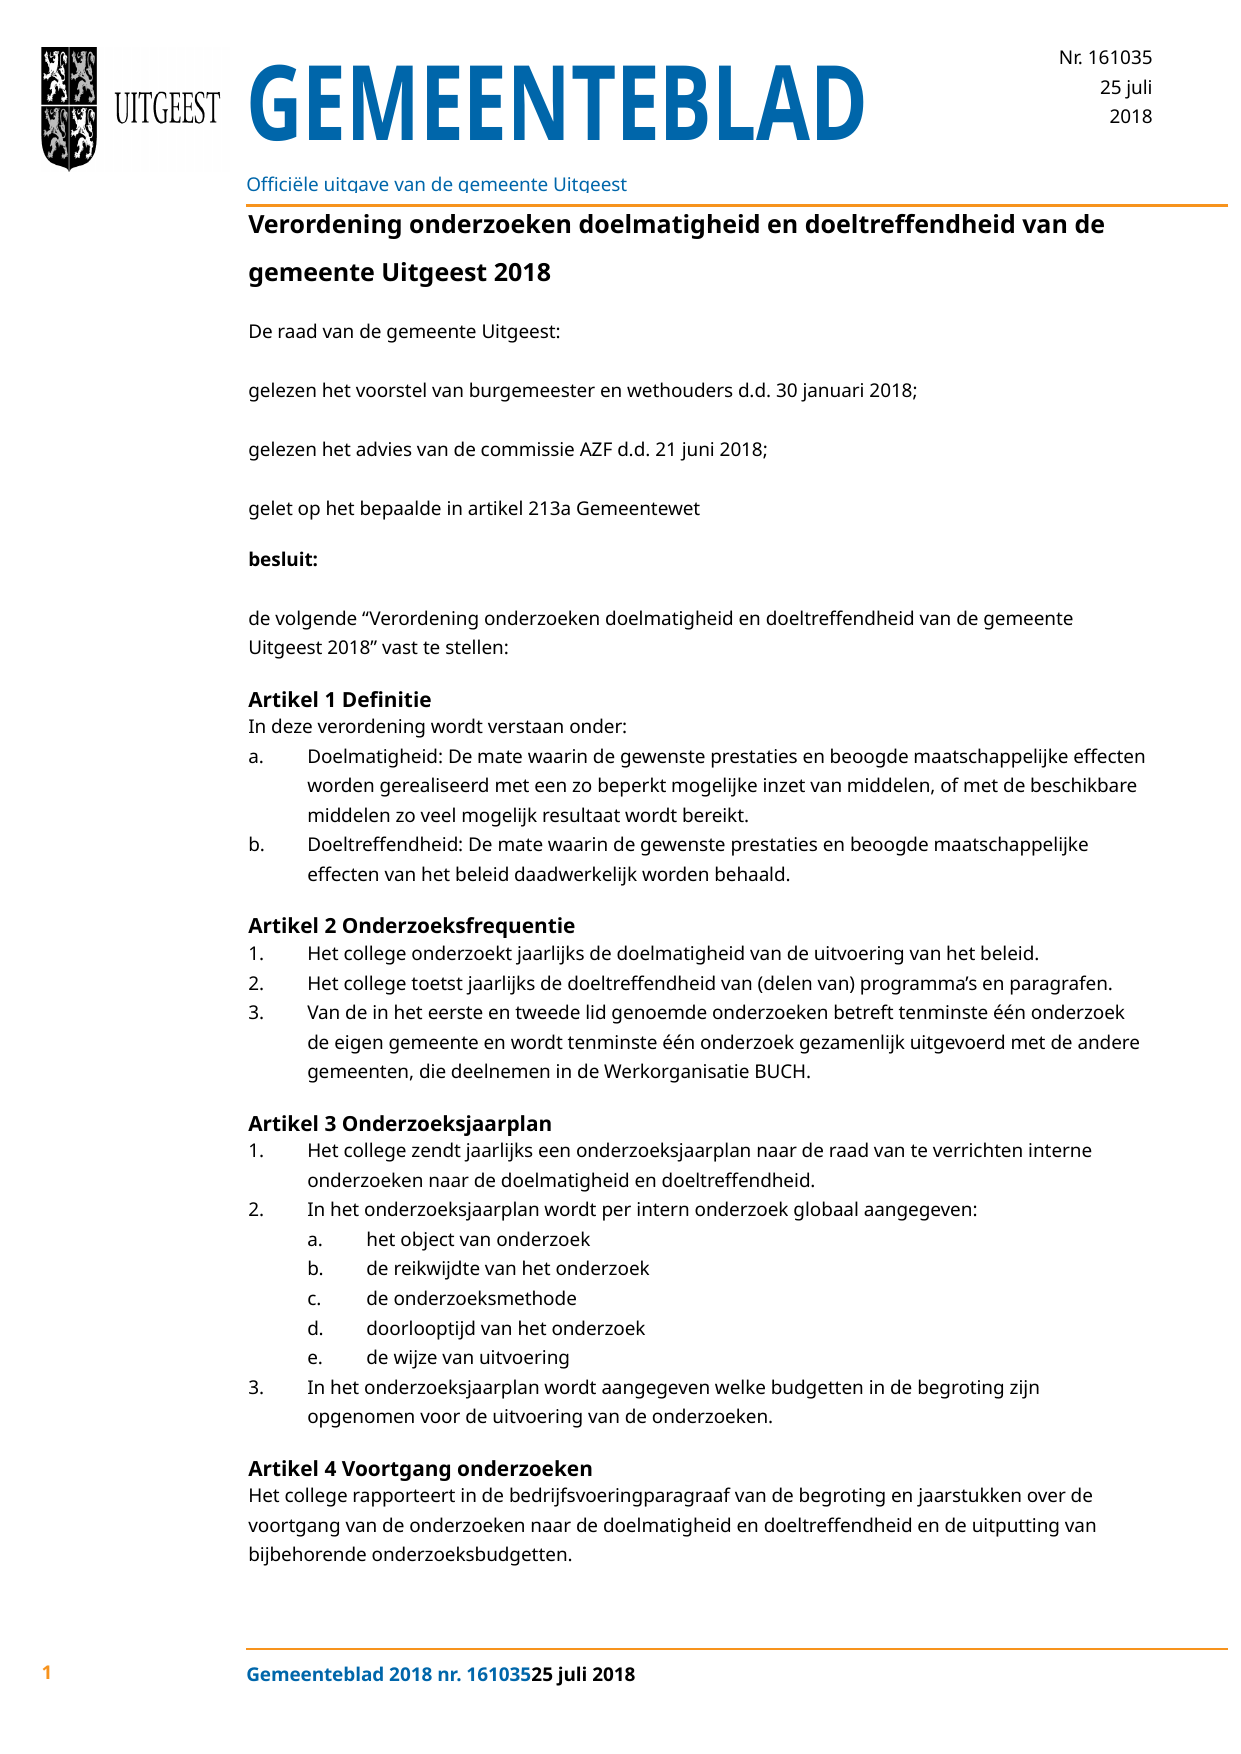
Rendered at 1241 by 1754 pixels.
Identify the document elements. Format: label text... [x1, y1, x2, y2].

text besluit: [248, 546, 1152, 571]
text Artikel 3 Onderzoeksjaarplan [248, 1109, 1152, 1137]
list In het onderzoeksjaarplan wordt aangegeven welke budgetten in de begroting zijn opgenomen voor de uitvoering van de onderzoeken. [248, 1374, 1152, 1429]
text De raad van de gemeente Uitgeest: [248, 318, 1152, 344]
text Artikel 1 Definitie [248, 685, 1152, 713]
list Van de in het eerste en tweede lid genoemde onderzoeken betreft tenminste één onderzoek de eigen gemeente en wordt tenminste één onderzoek gezamenlijk uitgevoerd met de andere gemeenten, die deelnemen in de Werkorganisatie BUCH. [248, 999, 1152, 1084]
list Het college zendt jaarlijks een onderzoeksjaarplan naar de raad van te verrichten interne onderzoeken naar de doelmatigheid en doeltreffendheid. [248, 1137, 1152, 1193]
text Artikel 4 Voortgang onderzoeken [248, 1454, 1152, 1482]
list doorlooptijd van het onderzoek [307, 1315, 1152, 1341]
text gelezen het advies van de commissie AZF d.d. 21 juni 2018; [248, 436, 1152, 462]
picture [41, 47, 231, 172]
list Doelmatigheid: De mate waarin de gewenste prestaties en beoogde maatschappelijke effecten worden gerealiseerd met een zo beperkt mogelijke inzet van middelen, of met de beschikbare middelen zo veel mogelijk resultaat wordt bereikt. [248, 743, 1152, 828]
list de onderzoeksmethode [307, 1285, 1152, 1311]
list In het onderzoeksjaarplan wordt per intern onderzoek globaal aangegeven: [248, 1196, 1152, 1222]
list Het college onderzoekt jaarlijks de doelmatigheid van de uitvoering van het beleid. [248, 940, 1152, 966]
list de wijze van uitvoering [307, 1344, 1152, 1370]
text gelezen het voorstel van burgemeester en wethouders d.d. 30 januari 2018; [248, 377, 1152, 403]
text de volgende “Verordening onderzoeken doelmatigheid en doeltreffendheid van de gemeente Uitgeest 2018” vast te stellen: [248, 605, 1152, 660]
text Artikel 2 Onderzoeksfrequentie [248, 912, 1152, 940]
list Doeltreffendheid: De mate waarin de gewenste prestaties en beoogde maatschappelijke effecten van het beleid daadwerkelijk worden behaald. [248, 832, 1152, 887]
list Het college toetst jaarlijks de doeltreffendheid van (delen van) programma’s en paragrafen. [248, 970, 1152, 995]
text Verordening onderzoeken doelmatigheid en doeltreffendheid van de gemeente Uitgeest 2018 [248, 207, 1152, 288]
list het object van onderzoek [307, 1226, 1152, 1252]
text gelet op het bepaalde in artikel 213a Gemeentewet [248, 495, 1152, 521]
text In deze verordening wordt verstaan onder: [248, 713, 1152, 739]
list de reikwijdte van het onderzoek [307, 1256, 1152, 1281]
text Het college rapporteert in de bedrijfsvoeringparagraaf van de begroting en jaarstukken over de voortgang van de onderzoeken naar de doelmatigheid en doeltreffendheid en de uitputting van bijbehorende onderzoeksbudgetten. [248, 1482, 1152, 1567]
